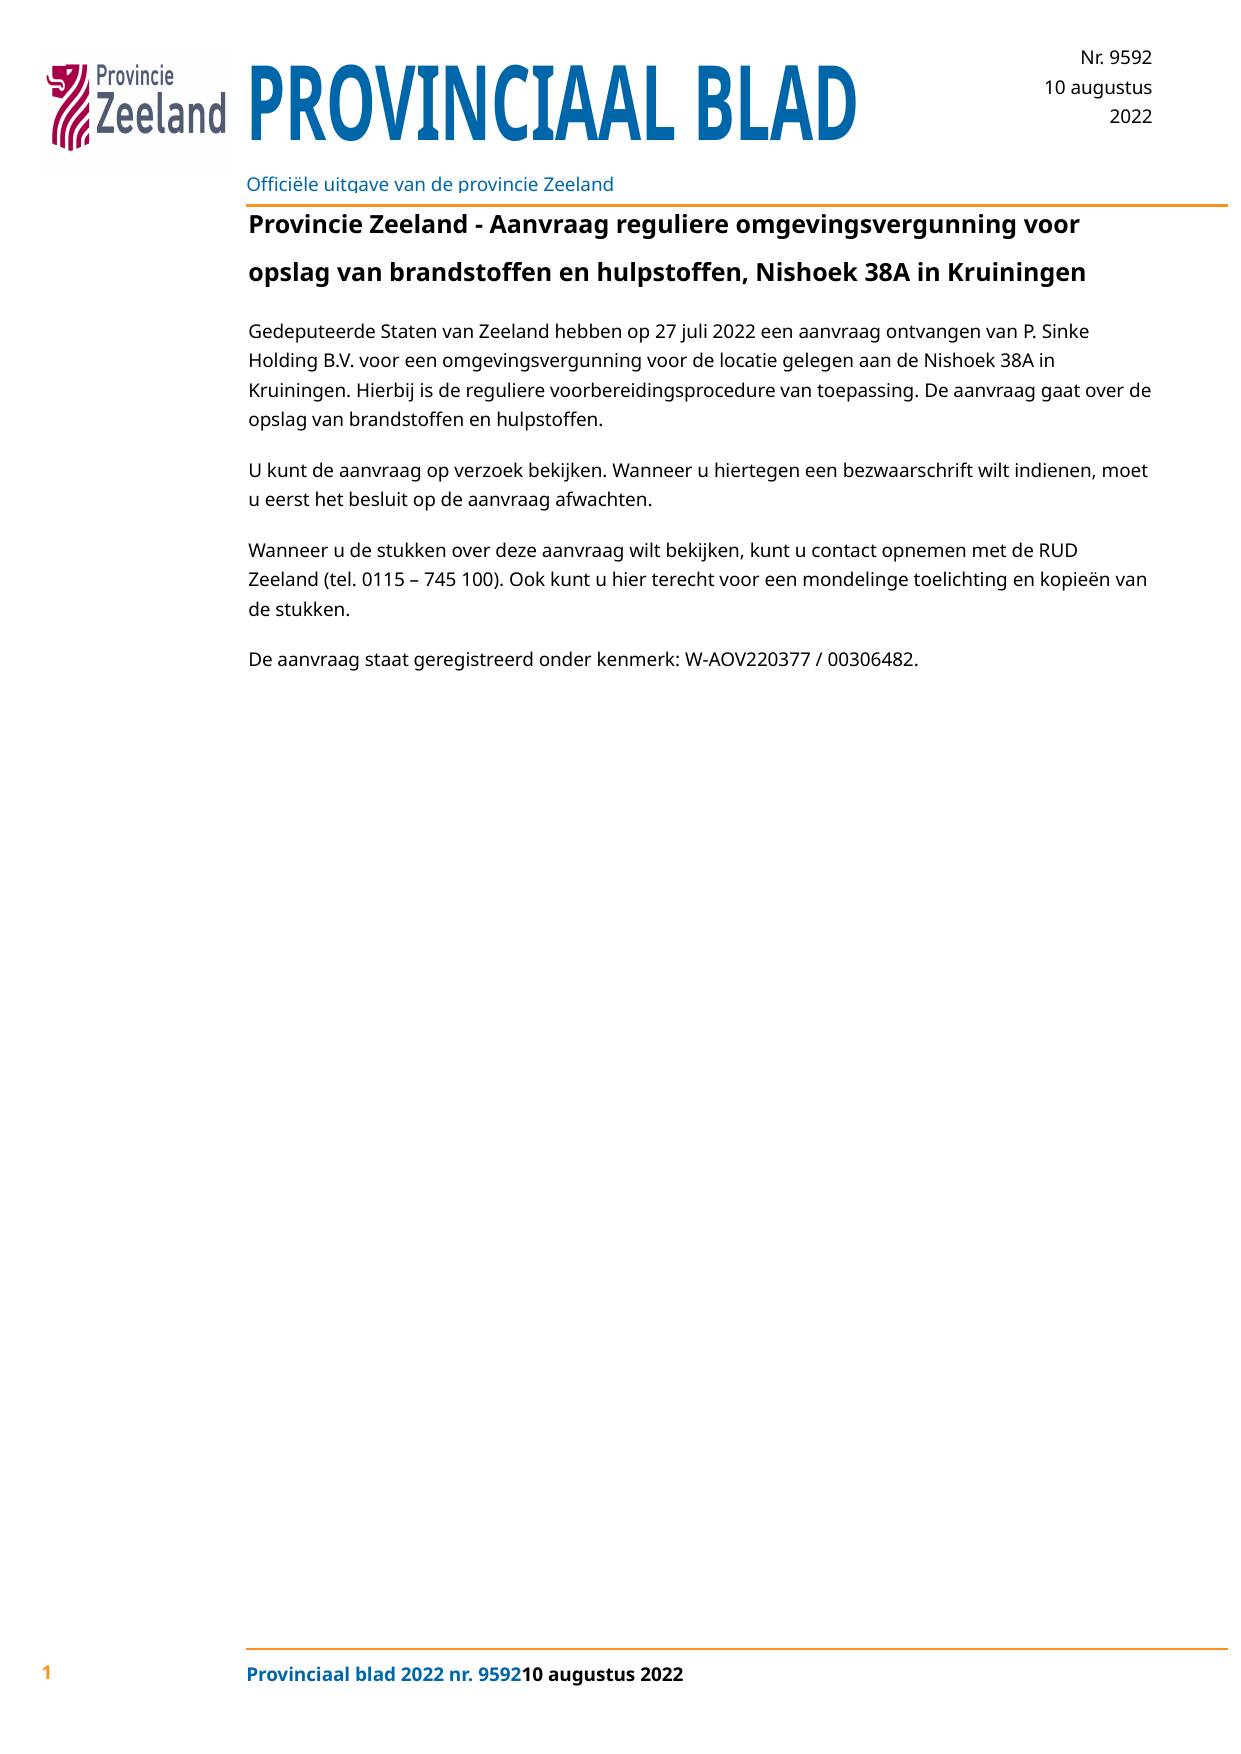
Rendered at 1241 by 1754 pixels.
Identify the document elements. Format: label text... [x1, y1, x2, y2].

picture [41, 47, 231, 172]
text U kunt de aanvraag op verzoek bekijken. Wanneer u hiertegen een bezwaarschrift wilt indienen, moet u eerst het besluit op de aanvraag afwachten. [248, 457, 1152, 512]
text De aanvraag staat geregistreerd onder kenmerk: W-AOV220377 / 00306482. [248, 647, 1152, 672]
text Gedeputeerde Staten van Zeeland hebben op 27 juli 2022 een aanvraag ontvangen van P. Sinke Holding B.V. voor een omgevingsvergunning voor de locatie gelegen aan de Nishoek 38A in Kruiningen. Hierbij is de reguliere voorbereidingsprocedure van toepassing. De aanvraag gaat over de opslag van brandstoffen en hulpstoffen. [248, 318, 1152, 432]
text Provincie Zeeland - Aanvraag reguliere omgevingsvergunning voor opslag van brandstoffen en hulpstoffen, Nishoek 38A in Kruiningen [248, 207, 1152, 288]
text Wanneer u de stukken over deze aanvraag wilt bekijken, kunt u contact opnemen met de RUD Zeeland (tel. 0115 – 745 100). Ook kunt u hier terecht voor een mondelinge toelichting en kopieën van de stukken. [248, 537, 1152, 622]
